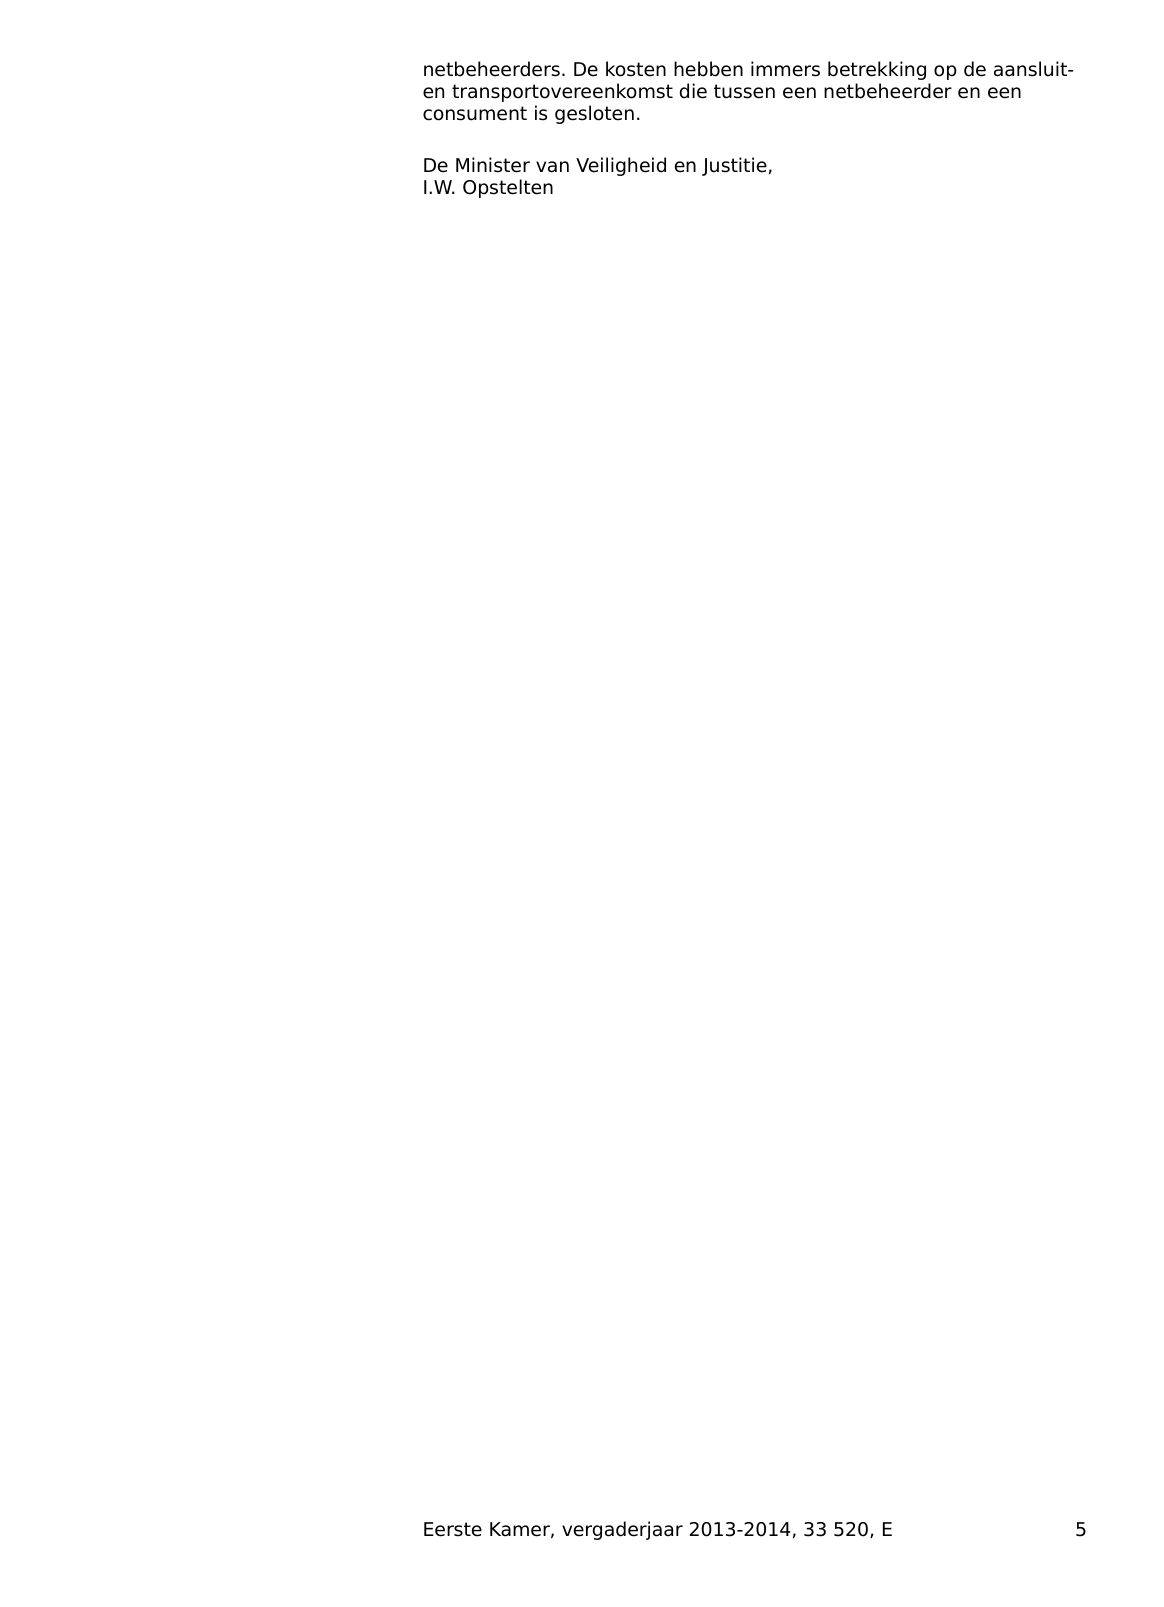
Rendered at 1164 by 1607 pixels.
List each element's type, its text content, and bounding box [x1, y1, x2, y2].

text De Minister van Veiligheid en Justitie, I.W. Opstelten [422, 155, 1087, 199]
text netbeheerders. De kosten hebben immers betrekking op de aansluit- en transportovereenkomst die tussen een netbeheerder en een consument is gesloten. [422, 59, 1087, 125]
